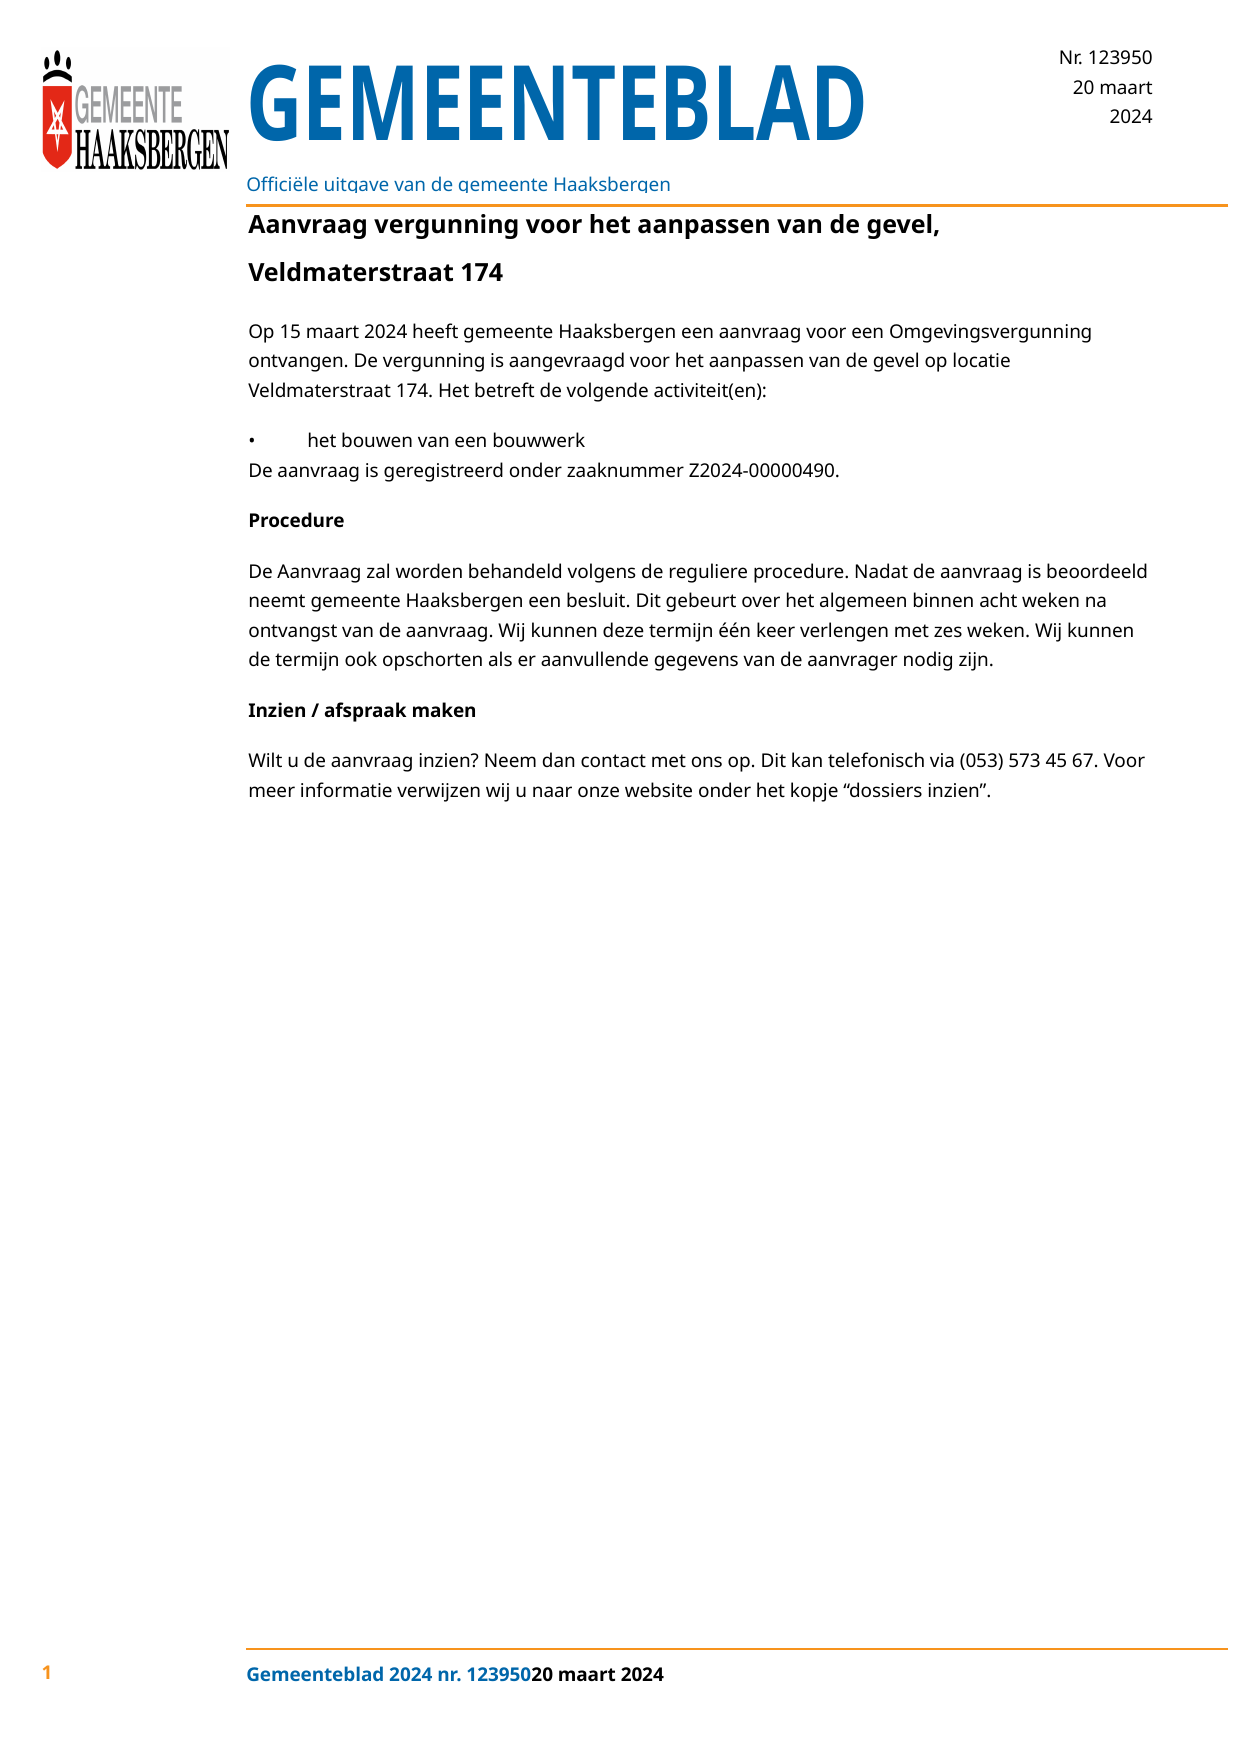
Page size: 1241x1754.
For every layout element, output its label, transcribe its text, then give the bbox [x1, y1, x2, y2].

list het bouwen van een bouwwerk [248, 427, 1152, 453]
text Aanvraag vergunning voor het aanpassen van de gevel, Veldmaterstraat 174 [248, 207, 1152, 288]
picture [41, 47, 231, 172]
text Inzien / afspraak maken [248, 697, 1152, 723]
text Wilt u de aanvraag inzien? Neem dan contact met ons op. Dit kan telefonisch via (053) 573 45 67. Voor meer informatie verwijzen wij u naar onze website onder het kopje “dossiers inzien”. [248, 747, 1152, 803]
text De Aanvraag zal worden behandeld volgens de reguliere procedure. Nadat de aanvraag is beoordeeld neemt gemeente Haaksbergen een besluit. Dit gebeurt over het algemeen binnen acht weken na ontvangst van de aanvraag. Wij kunnen deze termijn één keer verlengen met zes weken. Wij kunnen de termijn ook opschorten als er aanvullende gegevens van de aanvrager nodig zijn. [248, 558, 1152, 672]
text Procedure [248, 507, 1152, 533]
text Op 15 maart 2024 heeft gemeente Haaksbergen een aanvraag voor een Omgevingsvergunning ontvangen. De vergunning is aangevraagd voor het aanpassen van de gevel op locatie Veldmaterstraat 174. Het betreft de volgende activiteit(en): [248, 318, 1152, 403]
text De aanvraag is geregistreerd onder zaaknummer Z2024-00000490. [248, 457, 1152, 483]
